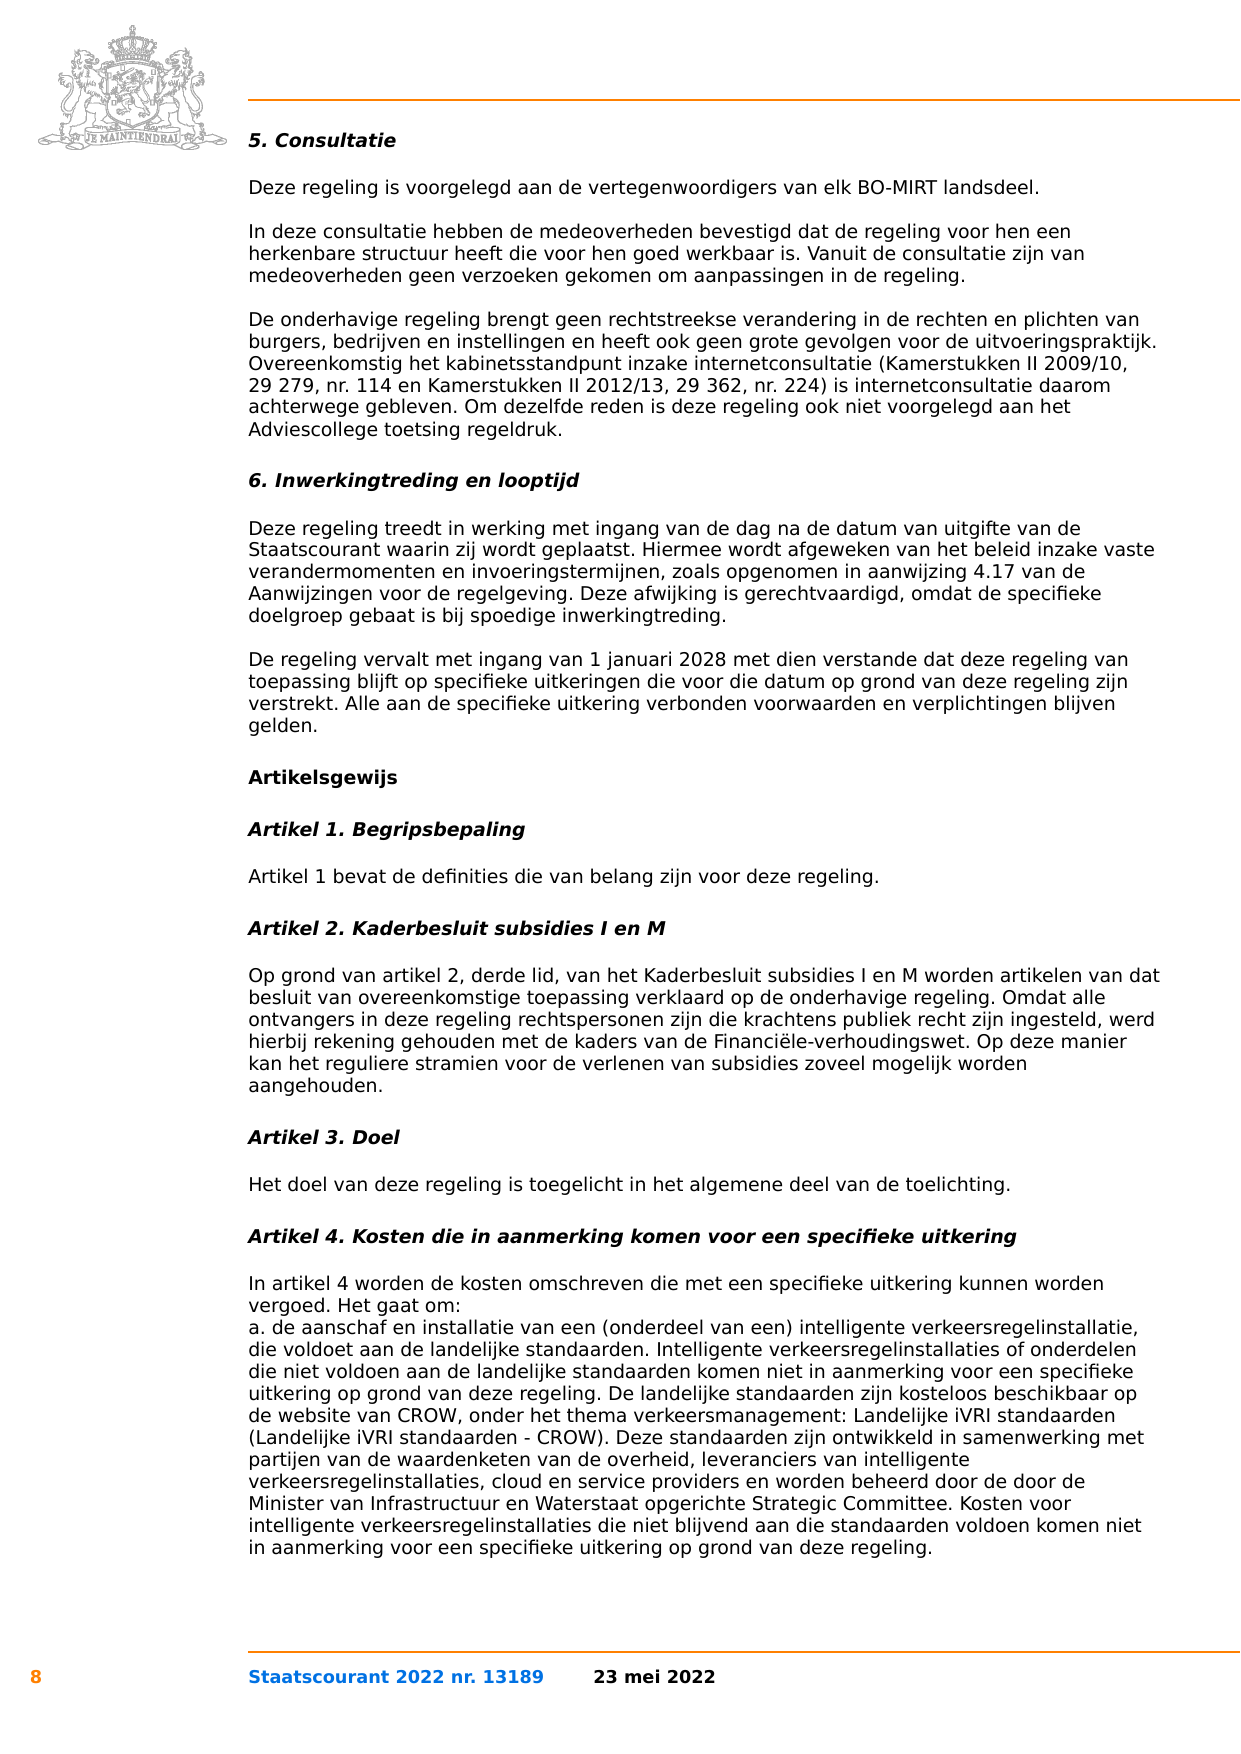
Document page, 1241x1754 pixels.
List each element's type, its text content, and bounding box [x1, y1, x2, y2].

text a. de aanschaf en installatie van een (onderdeel van een) intelligente verkeersregelinstallatie, die voldoet aan de landelijke standaarden. Intelligente verkeersregelinstallaties of onderdelen die niet voldoen aan de landelijke standaarden komen niet in aanmerking voor een specifieke uitkering op grond van deze regeling. De landelijke standaarden zijn kosteloos beschikbaar op de website van CROW, onder het thema verkeersmanagement: Landelijke iVRI standaarden (Landelijke iVRI standaarden - CROW). Deze standaarden zijn ontwikkeld in samenwerking met partijen van de waardenketen van de overheid, leveranciers van intelligente verkeersregelinstallaties, cloud en service providers en worden beheerd door de door de Minister van Infrastructuur en Waterstaat opgerichte Strategic Committee. Kosten voor intelligente verkeersregelinstallaties die niet blijvend aan die standaarden voldoen komen niet in aanmerking voor een specifieke uitkering op grond van deze regeling. [248, 1317, 1163, 1558]
text Op grond van artikel 2, derde lid, van het Kaderbesluit subsidies I en M worden artikelen van dat besluit van overeenkomstige toepassing verklaard op de onderhavige regeling. Omdat alle ontvangers in deze regeling rechtspersonen zijn die krachtens publiek recht zijn ingesteld, werd hierbij rekening gehouden met de kaders van de Financiële-verhoudingswet. Op deze manier kan het reguliere stramien voor de verlenen van subsidies zoveel mogelijk worden aangehouden. [248, 965, 1163, 1097]
subtitle Artikel 2. Kaderbesluit subsidies I en M [248, 918, 1163, 940]
subtitle 6. Inwerkingtreding en looptijd [248, 470, 1163, 492]
subtitle 5. Consultatie [248, 130, 1163, 152]
text In artikel 4 worden de kosten omschreven die met een specifieke uitkering kunnen worden vergoed. Het gaat om: [248, 1273, 1163, 1317]
text Artikel 1 bevat de definities die van belang zijn voor deze regeling. [248, 866, 1163, 888]
subtitle Artikel 1. Begripsbepaling [248, 819, 1163, 841]
text Deze regeling is voorgelegd aan de vertegenwoordigers van elk BO-MIRT landsdeel. [248, 177, 1163, 199]
text Deze regeling treedt in werking met ingang van de dag na de datum van uitgifte van de Staatscourant waarin zij wordt geplaatst. Hiermee wordt afgeweken van het beleid inzake vaste verandermomenten en invoeringstermijnen, zoals opgenomen in aanwijzing 4.17 van de Aanwijzingen voor de regelgeving. Deze afwijking is gerechtvaardigd, omdat de specifieke doelgroep gebaat is bij spoedige inwerkingtreding. [248, 517, 1163, 627]
subtitle Artikelsgewijs [248, 767, 1163, 789]
subtitle Artikel 4. Kosten die in aanmerking komen voor een specifieke uitkering [248, 1226, 1163, 1248]
picture [38, 25, 227, 150]
text In deze consultatie hebben de medeoverheden bevestigd dat de regeling voor hen een herkenbare structuur heeft die voor hen goed werkbaar is. Vanuit de consultatie zijn van medeoverheden geen verzoeken gekomen om aanpassingen in de regeling. [248, 221, 1163, 287]
text De onderhavige regeling brengt geen rechtstreekse verandering in de rechten en plichten van burgers, bedrijven en instellingen en heeft ook geen grote gevolgen voor de uitvoeringspraktijk. Overeenkomstig het kabinetsstandpunt inzake internetconsultatie (Kamerstukken II 2009/10, 29 279, nr. 114 en Kamerstukken II 2012/13, 29 362, nr. 224) is internetconsultatie daarom achterwege gebleven. Om dezelfde reden is deze regeling ook niet voorgelegd aan het Adviescollege toetsing regeldruk. [248, 308, 1163, 440]
text De regeling vervalt met ingang van 1 januari 2028 met dien verstande dat deze regeling van toepassing blijft op specifieke uitkeringen die voor die datum op grond van deze regeling zijn verstrekt. Alle aan de specifieke uitkering verbonden voorwaarden en verplichtingen blijven gelden. [248, 649, 1163, 737]
subtitle Artikel 3. Doel [248, 1127, 1163, 1149]
text Het doel van deze regeling is toegelicht in het algemene deel van de toelichting. [248, 1174, 1163, 1196]
